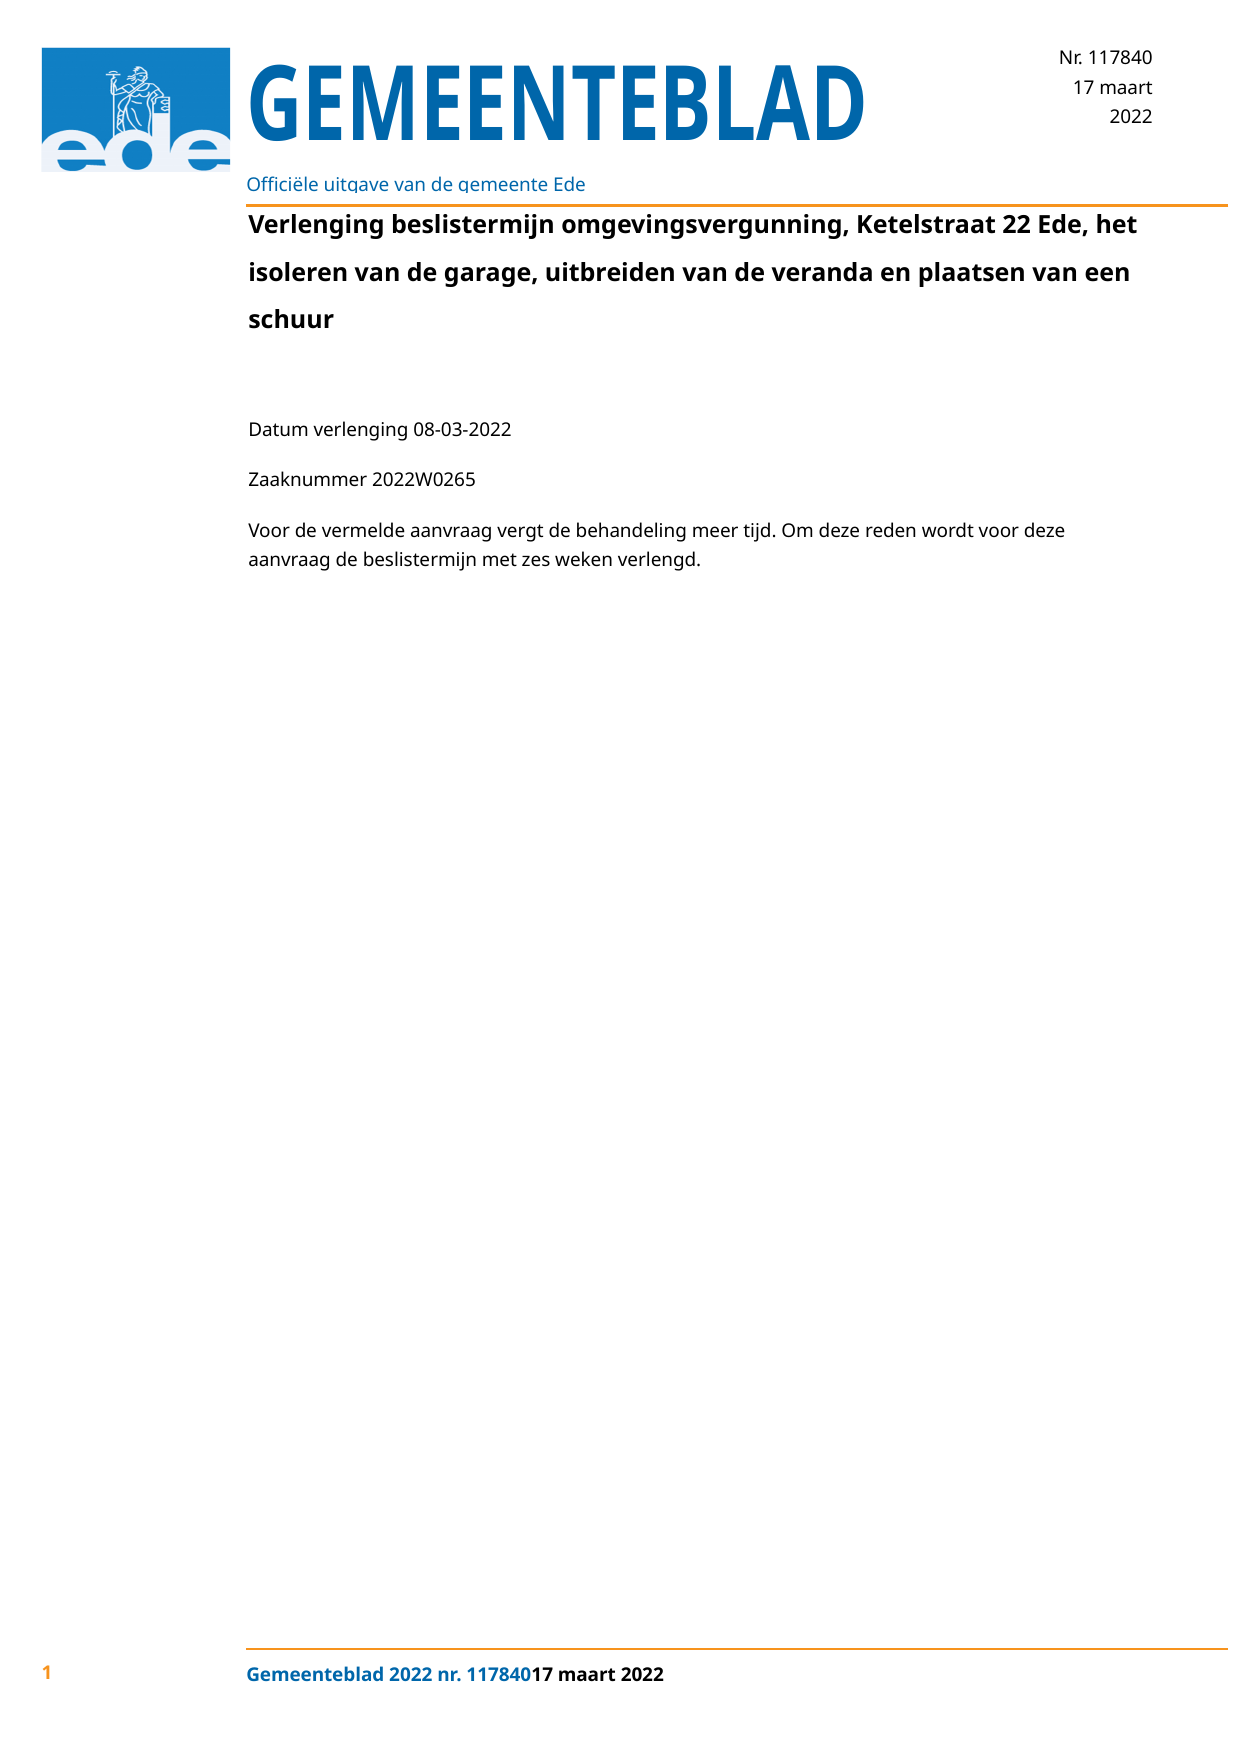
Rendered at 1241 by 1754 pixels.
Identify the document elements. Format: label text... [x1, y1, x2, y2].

text Datum verlenging 08-03-2022 [248, 416, 1152, 442]
picture [41, 47, 231, 172]
text Verlenging beslistermijn omgevingsvergunning, Ketelstraat 22 Ede, het isoleren van de garage, uitbreiden van de veranda en plaatsen van een schuur [248, 207, 1152, 336]
text Zaaknummer 2022W0265 [248, 466, 1152, 492]
text Voor de vermelde aanvraag vergt de behandeling meer tijd. Om deze reden wordt voor deze aanvraag de beslistermijn met zes weken verlengd. [248, 517, 1152, 572]
